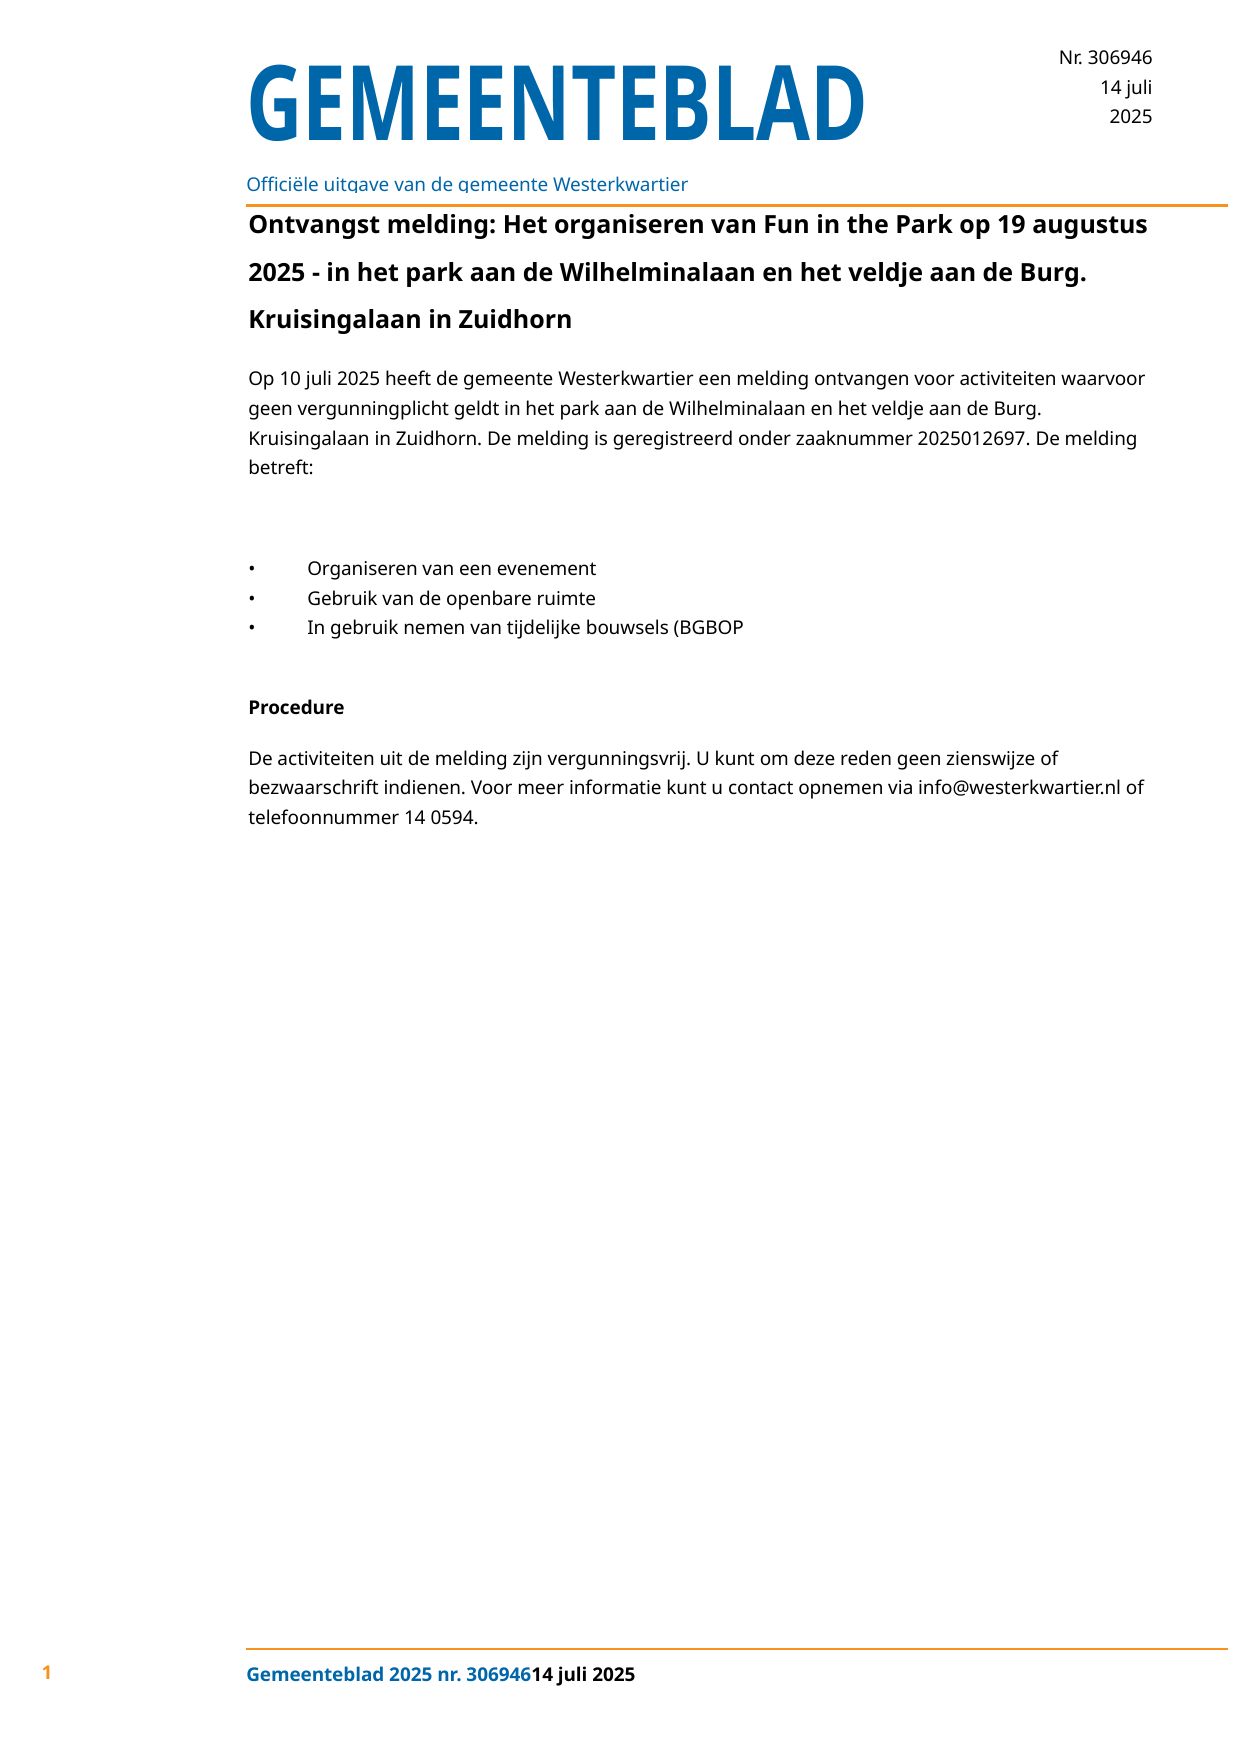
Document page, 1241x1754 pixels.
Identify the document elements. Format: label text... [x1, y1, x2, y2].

text Procedure [248, 694, 1152, 720]
text Op 10 juli 2025 heeft de gemeente Westerkwartier een melding ontvangen voor activiteiten waarvoor geen vergunningplicht geldt in het park aan de Wilhelminalaan en het veldje aan de Burg. Kruisingalaan in Zuidhorn. De melding is geregistreerd onder zaaknummer 2025012697. De melding betreft: [248, 366, 1152, 480]
text De activiteiten uit de melding zijn vergunningsvrij. U kunt om deze reden geen zienswijze of bezwaarschrift indienen. Voor meer informatie kunt u contact opnemen via info@westerkwartier.nl of telefoonnummer 14 0594. [248, 745, 1152, 829]
list Gebruik van de openbare ruimte [248, 585, 1152, 610]
text Ontvangst melding: Het organiseren van Fun in the Park op 19 augustus 2025 - in het park aan de Wilhelminalaan en het veldje aan de Burg. Kruisingalaan in Zuidhorn [248, 207, 1152, 336]
list In gebruik nemen van tijdelijke bouwsels (BGBOP [248, 614, 1152, 640]
list Organiseren van een evenement [248, 555, 1152, 581]
picture [41, 47, 231, 172]
